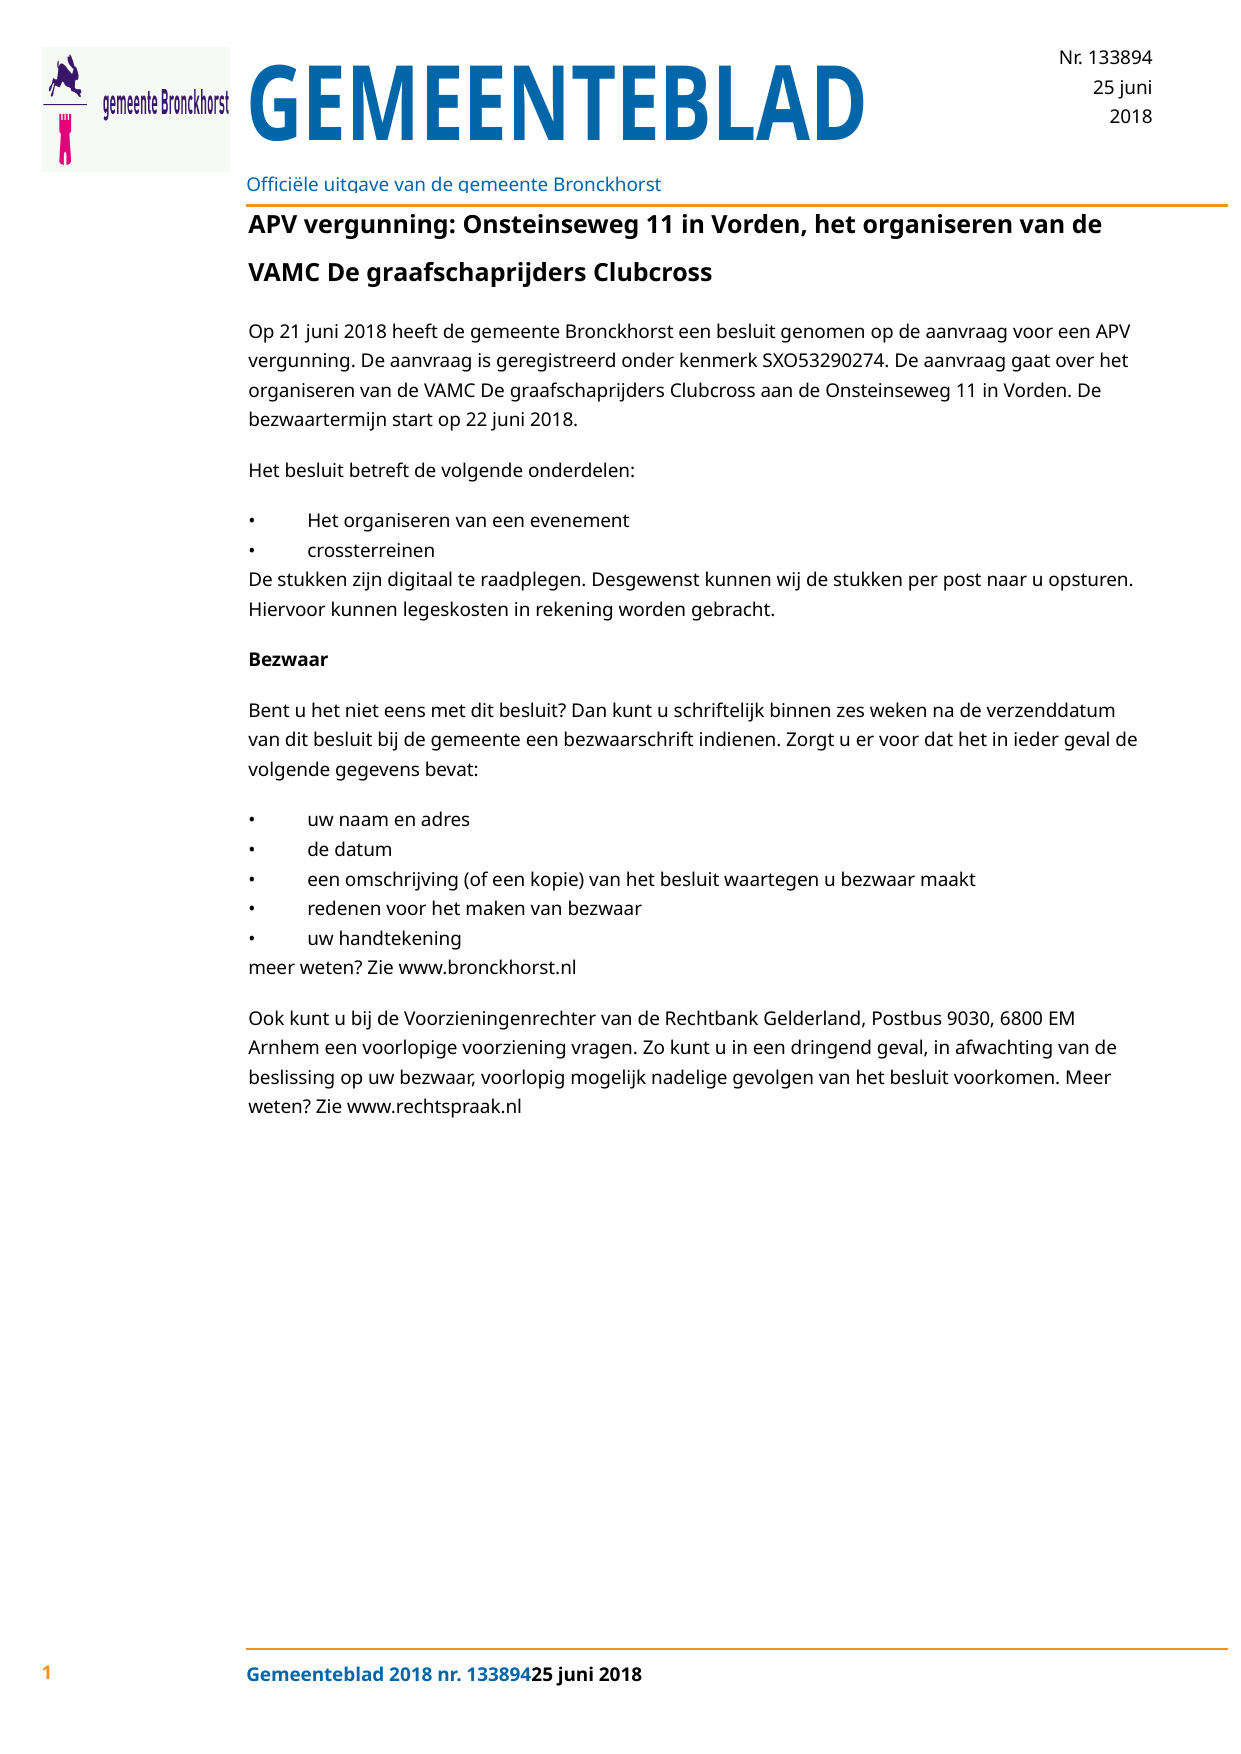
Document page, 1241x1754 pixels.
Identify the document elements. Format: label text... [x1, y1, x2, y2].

text meer weten? Zie www.bronckhorst.nl [248, 954, 1152, 980]
text Op 21 juni 2018 heeft de gemeente Bronckhorst een besluit genomen op de aanvraag voor een APV vergunning. De aanvraag is geregistreerd onder kenmerk SXO53290274. De aanvraag gaat over het organiseren van de VAMC De graafschaprijders Clubcross aan de Onsteinseweg 11 in Vorden. De bezwaartermijn start op 22 juni 2018. [248, 318, 1152, 432]
list uw naam en adres [248, 807, 1152, 832]
text Bent u het niet eens met dit besluit? Dan kunt u schriftelijk binnen zes weken na de verzenddatum van dit besluit bij de gemeente een bezwaarschrift indienen. Zorgt u er voor dat het in ieder geval de volgende gegevens bevat: [248, 697, 1152, 782]
list redenen voor het maken van bezwaar [248, 895, 1152, 921]
text Bezwaar [248, 647, 1152, 672]
text De stukken zijn digitaal te raadplegen. Desgewenst kunnen wij de stukken per post naar u opsturen. Hiervoor kunnen legeskosten in rekening worden gebracht. [248, 567, 1152, 622]
list crossterreinen [248, 537, 1152, 563]
list uw handtekening [248, 925, 1152, 951]
list de datum [248, 836, 1152, 862]
text APV vergunning: Onsteinseweg 11 in Vorden, het organiseren van de VAMC De graafschaprijders Clubcross [248, 207, 1152, 288]
list Het organiseren van een evenement [248, 507, 1152, 533]
text Het besluit betreft de volgende onderdelen: [248, 457, 1152, 483]
text Ook kunt u bij de Voorzieningenrechter van de Rechtbank Gelderland, Postbus 9030, 6800 EM Arnhem een voorlopige voorziening vragen. Zo kunt u in een dringend geval, in afwachting van de beslissing op uw bezwaar, voorlopig mogelijk nadelige gevolgen van het besluit voorkomen. Meer weten? Zie www.rechtspraak.nl [248, 1005, 1152, 1119]
picture [41, 47, 231, 172]
list een omschrijving (of een kopie) van het besluit waartegen u bezwaar maakt [248, 866, 1152, 892]
